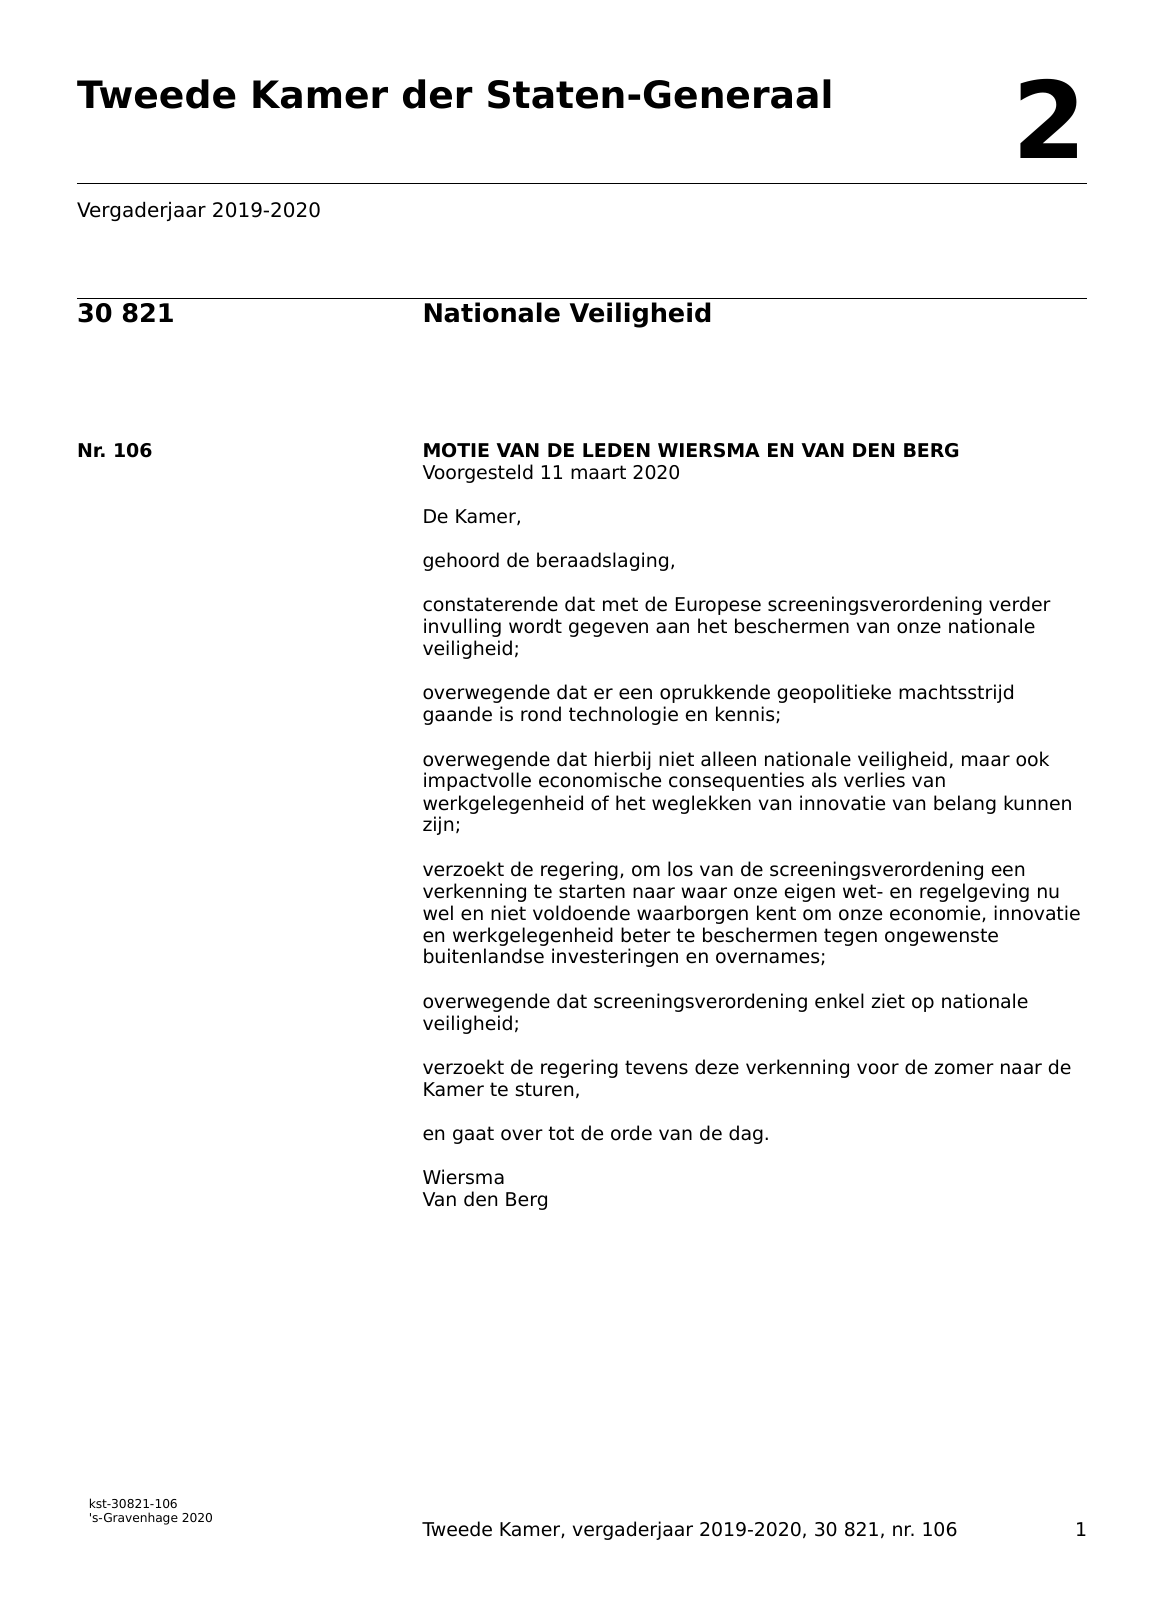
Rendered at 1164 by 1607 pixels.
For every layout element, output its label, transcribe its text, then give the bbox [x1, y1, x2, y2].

subtitle 30 821 Nationale Veiligheid [77, 299, 1087, 329]
text De Kamer, [422, 506, 1087, 528]
text overwegende dat hierbij niet alleen nationale veiligheid, maar ook impactvolle economische consequenties als verlies van werkgelegenheid of het weglekken van innovatie van belang kunnen zijn; [422, 748, 1087, 836]
text constaterende dat met de Europese screeningsverordening verder invulling wordt gegeven aan het beschermen van onze nationale veiligheid; [422, 594, 1087, 660]
table_header Tweede Kamer der Staten-Generaal [77, 59, 886, 183]
table_header 2 [886, 59, 1087, 183]
text en gaat over tot de orde van de dag. [422, 1123, 1087, 1145]
text 's-Gravenhage 2020 [88, 1511, 323, 1525]
text overwegende dat er een oprukkende geopolitieke machtsstrijd gaande is rond technologie en kennis; [422, 682, 1087, 726]
table_cell Vergaderjaar 2019-2020 [77, 184, 1087, 298]
text kst-30821-106 [88, 1497, 323, 1511]
text overwegende dat screeningsverordening enkel ziet op nationale veiligheid; [422, 991, 1087, 1034]
text Wiersma [422, 1167, 1087, 1189]
text verzoekt de regering, om los van de screeningsverordening een verkenning te starten naar waar onze eigen wet- en regelgeving nu wel en niet voldoende waarborgen kent om onze economie, innovatie en werkgelegenheid beter te beschermen tegen ongewenste buitenlandse investeringen en overnames; [422, 858, 1087, 968]
subtitle Nr. 106 MOTIE VAN DE LEDEN WIERSMA EN VAN DEN BERG [77, 440, 1087, 462]
text Van den Berg [422, 1189, 1087, 1211]
text Voorgesteld 11 maart 2020 [422, 462, 1087, 484]
text gehoord de beraadslaging, [422, 550, 1087, 572]
text verzoekt de regering tevens deze verkenning voor de zomer naar de Kamer te sturen, [422, 1057, 1087, 1101]
